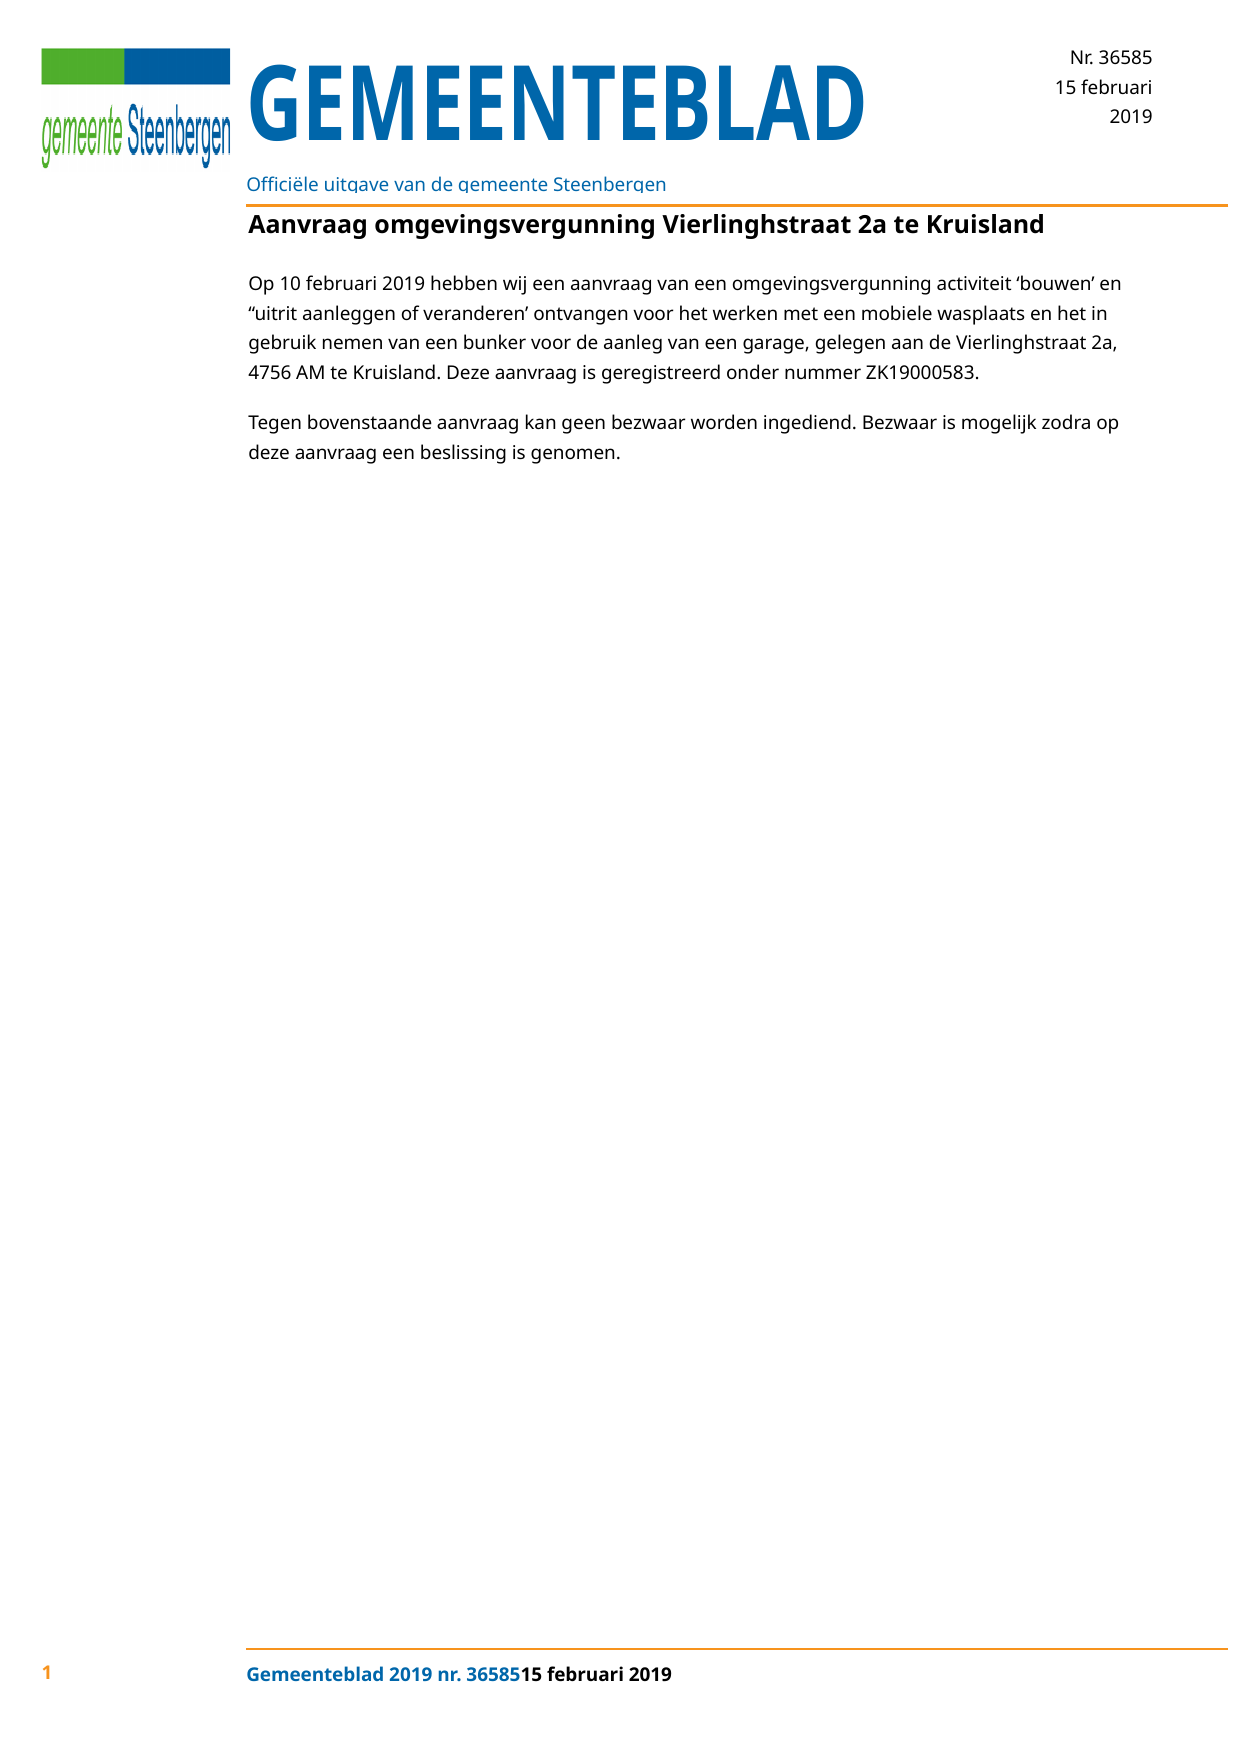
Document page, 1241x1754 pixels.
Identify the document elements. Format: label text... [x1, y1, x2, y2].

picture [41, 47, 231, 172]
text Aanvraag omgevingsvergunning Vierlinghstraat 2a te Kruisland [248, 207, 1152, 241]
text Tegen bovenstaande aanvraag kan geen bezwaar worden ingediend. Bezwaar is mogelijk zodra op deze aanvraag een beslissing is genomen. [248, 409, 1152, 465]
text Op 10 februari 2019 hebben wij een aanvraag van een omgevingsvergunning activiteit ‘bouwen’ en “uitrit aanleggen of veranderen’ ontvangen voor het werken met een mobiele wasplaats en het in gebruik nemen van een bunker voor de aanleg van een garage, gelegen aan de Vierlinghstraat 2a, 4756 AM te Kruisland. Deze aanvraag is geregistreerd onder nummer ZK19000583. [248, 270, 1152, 385]
